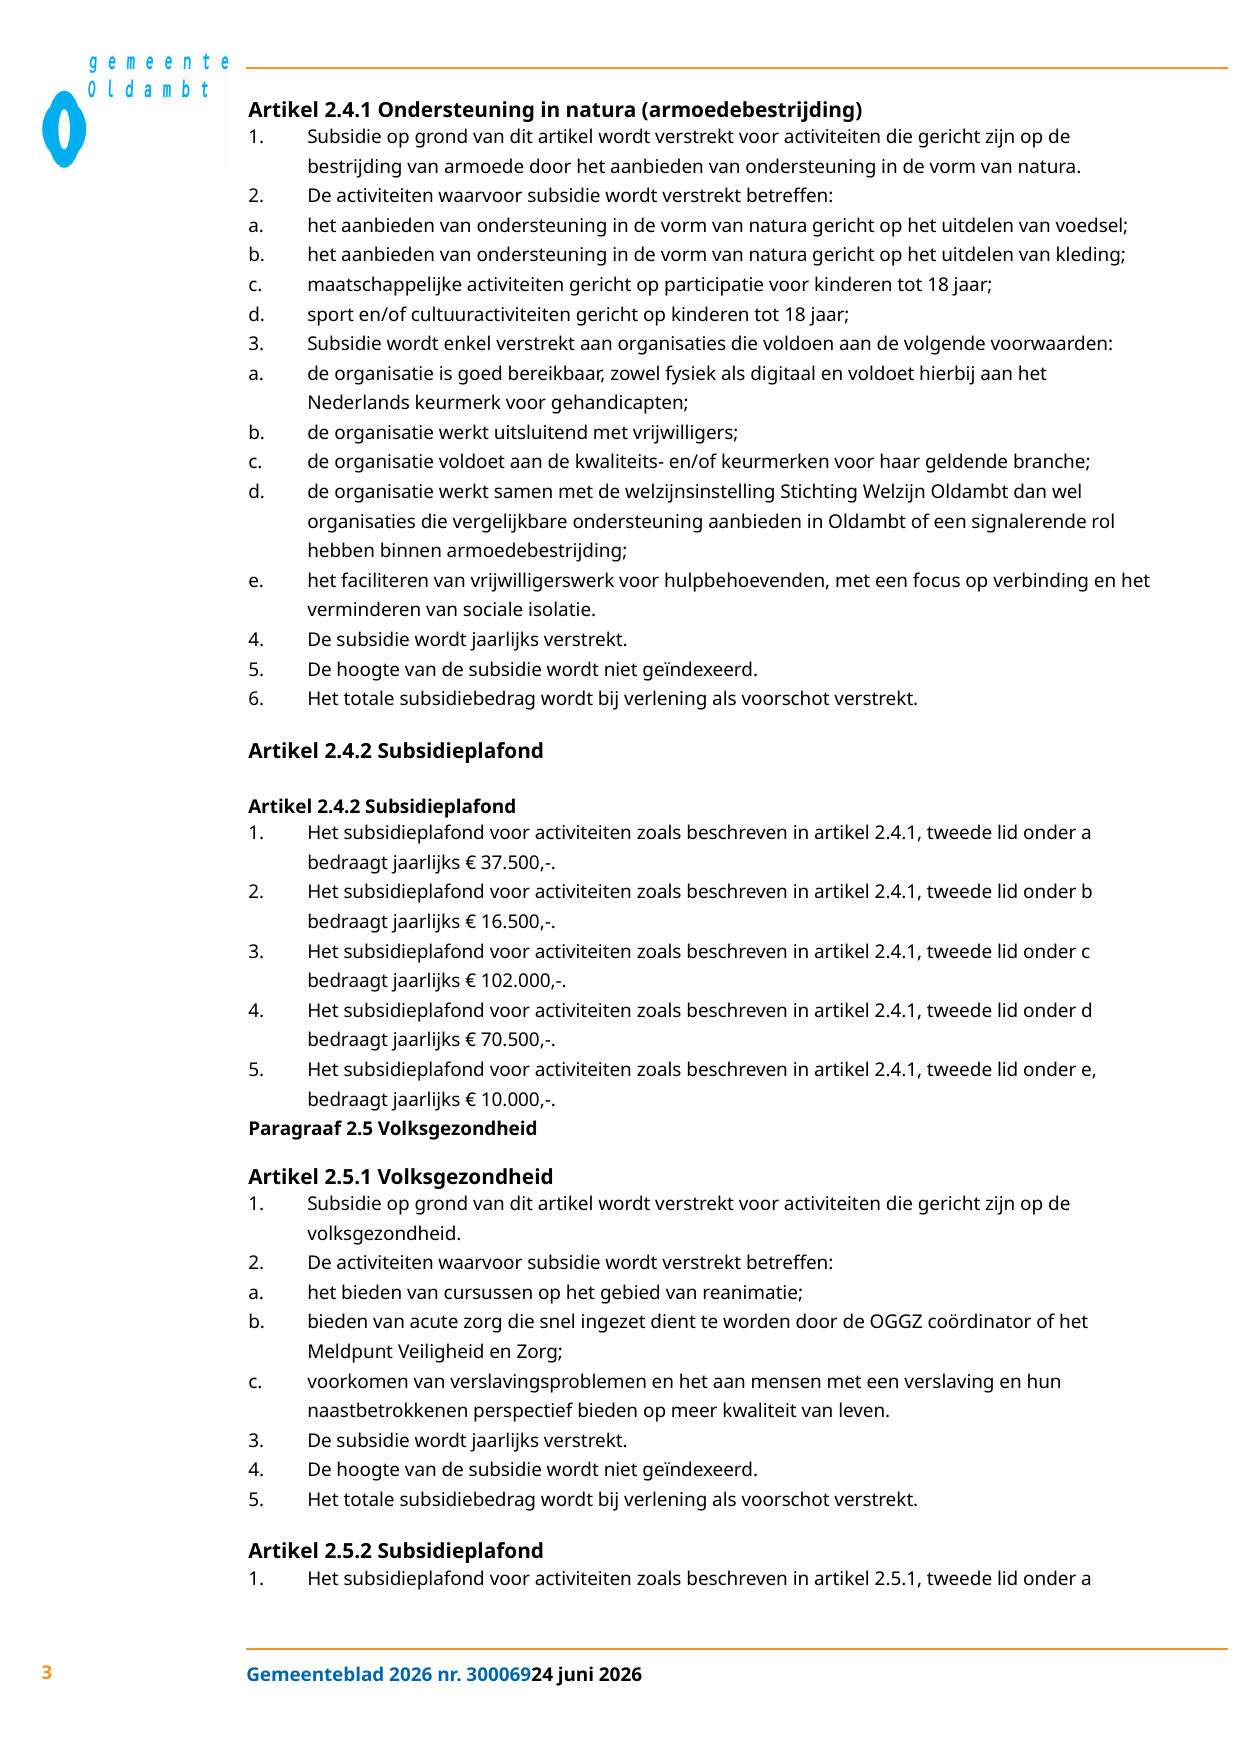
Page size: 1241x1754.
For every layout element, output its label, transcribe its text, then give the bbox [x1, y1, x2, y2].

list sport en/of cultuuractiviteiten gericht op kinderen tot 18 jaar; [248, 301, 1152, 326]
list Het subsidieplafond voor activiteiten zoals beschreven in artikel 2.4.1, tweede lid onder b bedraagt jaarlijks € 16.500,-. [248, 879, 1152, 934]
list Subsidie op grond van dit artikel wordt verstrekt voor activiteiten die gericht zijn op de volksgezondheid. [248, 1190, 1152, 1246]
list de organisatie werkt uitsluitend met vrijwilligers; [248, 419, 1152, 445]
list bieden van acute zorg die snel ingezet dient te worden door de OGGZ coördinator of het Meldpunt Veiligheid en Zorg; [248, 1309, 1152, 1364]
list De hoogte van de subsidie wordt niet geïndexeerd. [248, 656, 1152, 681]
text Artikel 2.4.2 Subsidieplafond [248, 736, 1152, 764]
text Paragraaf 2.5 Volksgezondheid [248, 1115, 1152, 1141]
list voorkomen van verslavingsproblemen en het aan mensen met een verslaving en hun naastbetrokkenen perspectief bieden op meer kwaliteit van leven. [248, 1368, 1152, 1423]
list De activiteiten waarvoor subsidie wordt verstrekt betreffen: [248, 1249, 1152, 1275]
text Artikel 2.5.1 Volksgezondheid [248, 1162, 1152, 1190]
list maatschappelijke activiteiten gericht op participatie voor kinderen tot 18 jaar; [248, 271, 1152, 297]
list Het subsidieplafond voor activiteiten zoals beschreven in artikel 2.4.1, tweede lid onder d bedraagt jaarlijks € 70.500,-. [248, 997, 1152, 1052]
list Het subsidieplafond voor activiteiten zoals beschreven in artikel 2.4.1, tweede lid onder c bedraagt jaarlijks € 102.000,-. [248, 938, 1152, 993]
list het aanbieden van ondersteuning in de vorm van natura gericht op het uitdelen van voedsel; [248, 212, 1152, 238]
list het bieden van cursussen op het gebied van reanimatie; [248, 1279, 1152, 1305]
list De activiteiten waarvoor subsidie wordt verstrekt betreffen: [248, 182, 1152, 208]
text Artikel 2.4.1 Ondersteuning in natura (armoedebestrijding) [248, 95, 1152, 123]
text Artikel 2.4.2 Subsidieplafond [248, 794, 1152, 819]
list Het subsidieplafond voor activiteiten zoals beschreven in artikel 2.4.1, tweede lid onder e, bedraagt jaarlijks € 10.000,-. [248, 1056, 1152, 1111]
list De hoogte van de subsidie wordt niet geïndexeerd. [248, 1457, 1152, 1482]
list De subsidie wordt jaarlijks verstrekt. [248, 626, 1152, 652]
text Artikel 2.5.2 Subsidieplafond [248, 1537, 1152, 1565]
list Subsidie wordt enkel verstrekt aan organisaties die voldoen aan de volgende voorwaarden: [248, 330, 1152, 356]
list het faciliteren van vrijwilligerswerk voor hulpbehoevenden, met een focus op verbinding en het verminderen van sociale isolatie. [248, 567, 1152, 622]
list Subsidie op grond van dit artikel wordt verstrekt voor activiteiten die gericht zijn op de bestrijding van armoede door het aanbieden van ondersteuning in de vorm van natura. [248, 123, 1152, 178]
list de organisatie werkt samen met de welzijnsinstelling Stichting Welzijn Oldambt dan wel organisaties die vergelijkbare ondersteuning aanbieden in Oldambt of een signalerende rol hebben binnen armoedebestrijding; [248, 478, 1152, 563]
list Het totale subsidiebedrag wordt bij verlening als voorschot verstrekt. [248, 1486, 1152, 1512]
list Het subsidieplafond voor activiteiten zoals beschreven in artikel 2.5.1, tweede lid onder a [248, 1565, 1152, 1591]
list De subsidie wordt jaarlijks verstrekt. [248, 1427, 1152, 1453]
list het aanbieden van ondersteuning in de vorm van natura gericht op het uitdelen van kleding; [248, 242, 1152, 267]
list Het totale subsidiebedrag wordt bij verlening als voorschot verstrekt. [248, 685, 1152, 711]
list de organisatie is goed bereikbaar, zowel fysiek als digitaal en voldoet hierbij aan het Nederlands keurmerk voor gehandicapten; [248, 360, 1152, 415]
list de organisatie voldoet aan de kwaliteits- en/of keurmerken voor haar geldende branche; [248, 449, 1152, 474]
list Het subsidieplafond voor activiteiten zoals beschreven in artikel 2.4.1, tweede lid onder a bedraagt jaarlijks € 37.500,-. [248, 819, 1152, 875]
picture [41, 47, 231, 172]
